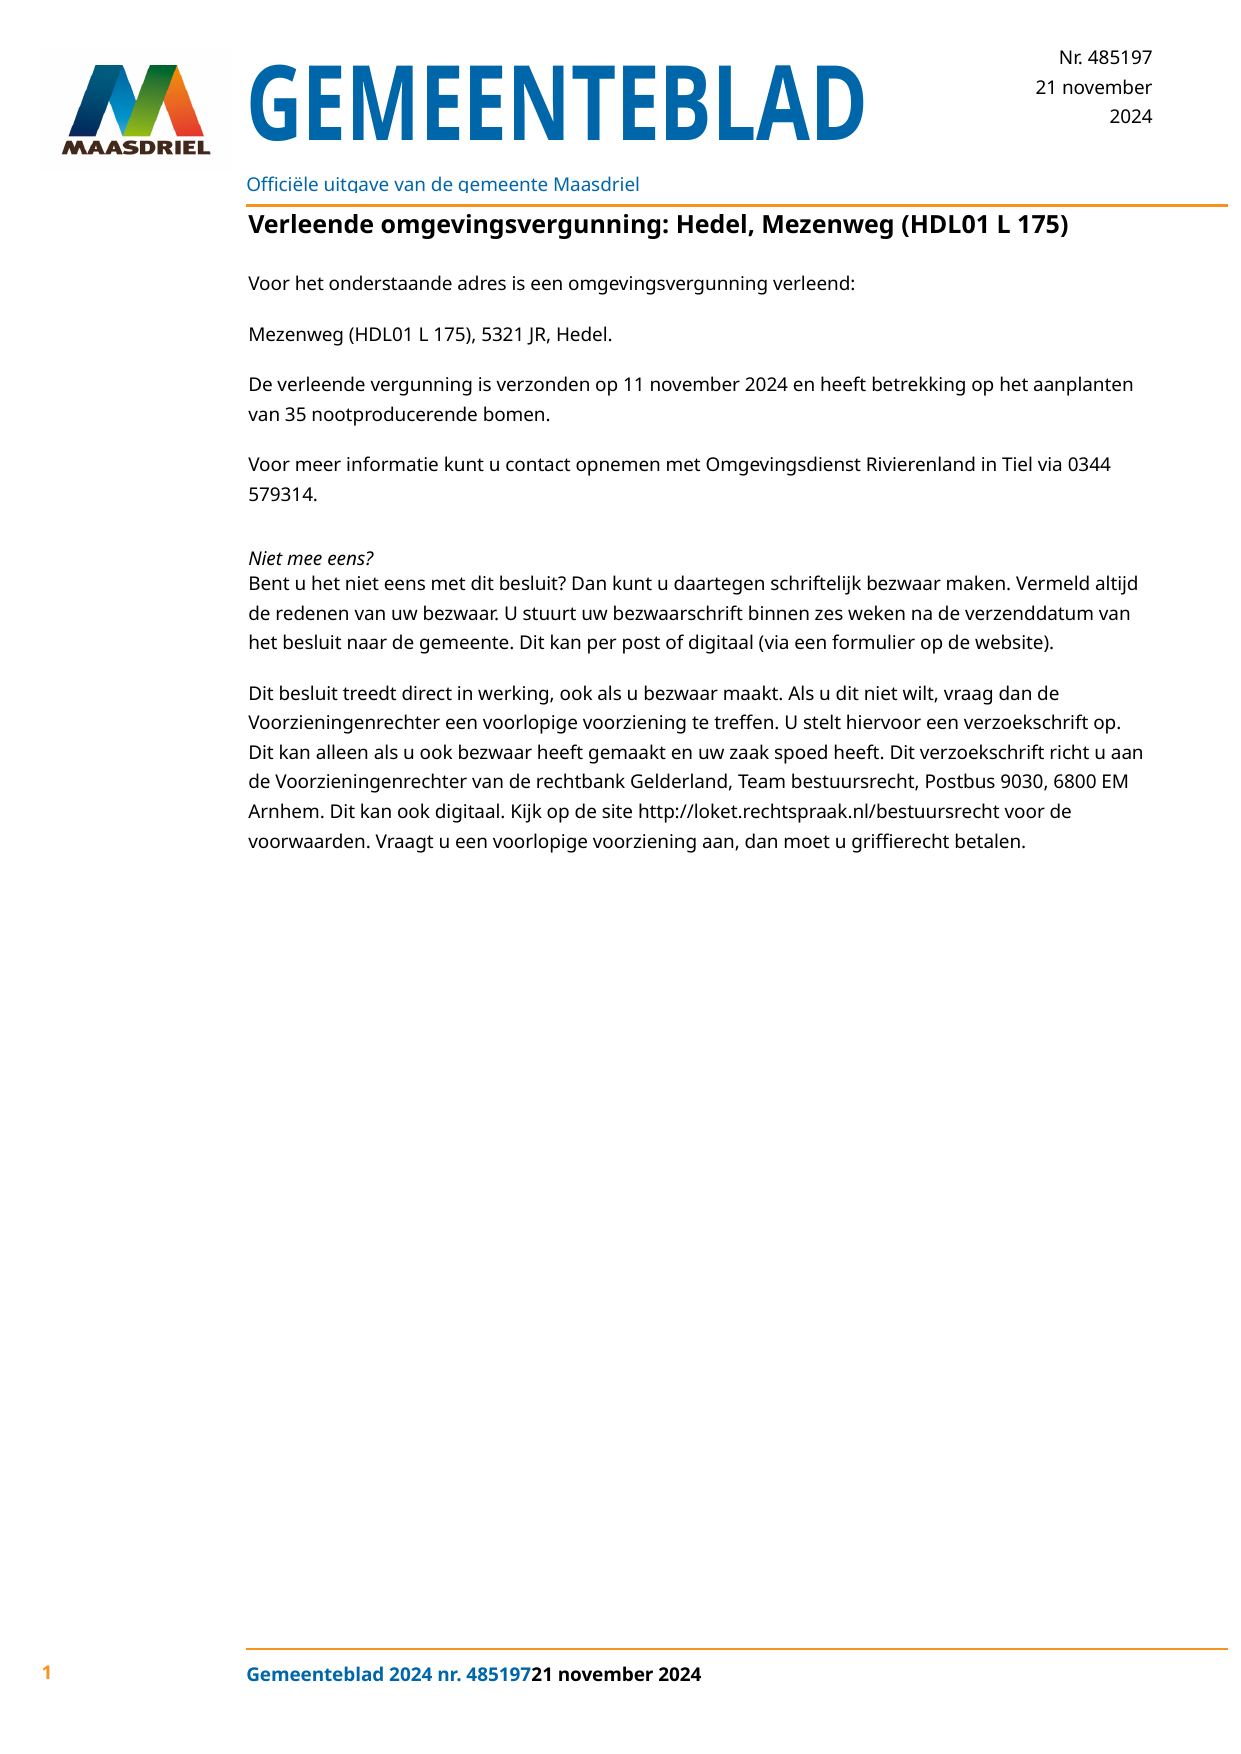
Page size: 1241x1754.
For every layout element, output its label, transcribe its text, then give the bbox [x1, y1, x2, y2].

text Verleende omgevingsvergunning: Hedel, Mezenweg (HDL01 L 175) [248, 207, 1152, 241]
text Dit besluit treedt direct in werking, ook als u bezwaar maakt. Als u dit niet wilt, vraag dan de Voorzieningenrechter een voorlopige voorziening te treffen. U stelt hiervoor een verzoekschrift op. Dit kan alleen als u ook bezwaar heeft gemaakt en uw zaak spoed heeft. Dit verzoekschrift richt u aan de Voorzieningenrechter van de rechtbank Gelderland, Team bestuursrecht, Postbus 9030, 6800 EM Arnhem. Dit kan ook digitaal. Kijk op de site http://loket.rechtspraak.nl/bestuursrecht voor de voorwaarden. Vraagt u een voorlopige voorziening aan, dan moet u griffierecht betalen. [248, 680, 1152, 854]
text De verleende vergunning is verzonden op 11 november 2024 en heeft betrekking op het aanplanten van 35 nootproducerende bomen. [248, 371, 1152, 426]
picture [41, 47, 231, 172]
text Voor meer informatie kunt u contact opnemen met Omgevingsdienst Rivierenland in Tiel via 0344 579314. [248, 451, 1152, 506]
text Niet mee eens? [248, 545, 1152, 570]
text Voor het onderstaande adres is een omgevingsvergunning verleend: [248, 270, 1152, 296]
text Mezenweg (HDL01 L 175), 5321 JR, Hedel. [248, 321, 1152, 346]
text Bent u het niet eens met dit besluit? Dan kunt u daartegen schriftelijk bezwaar maken. Vermeld altijd de redenen van uw bezwaar. U stuurt uw bezwaarschrift binnen zes weken na de verzenddatum van het besluit naar de gemeente. Dit kan per post of digitaal (via een formulier op de website). [248, 570, 1152, 655]
